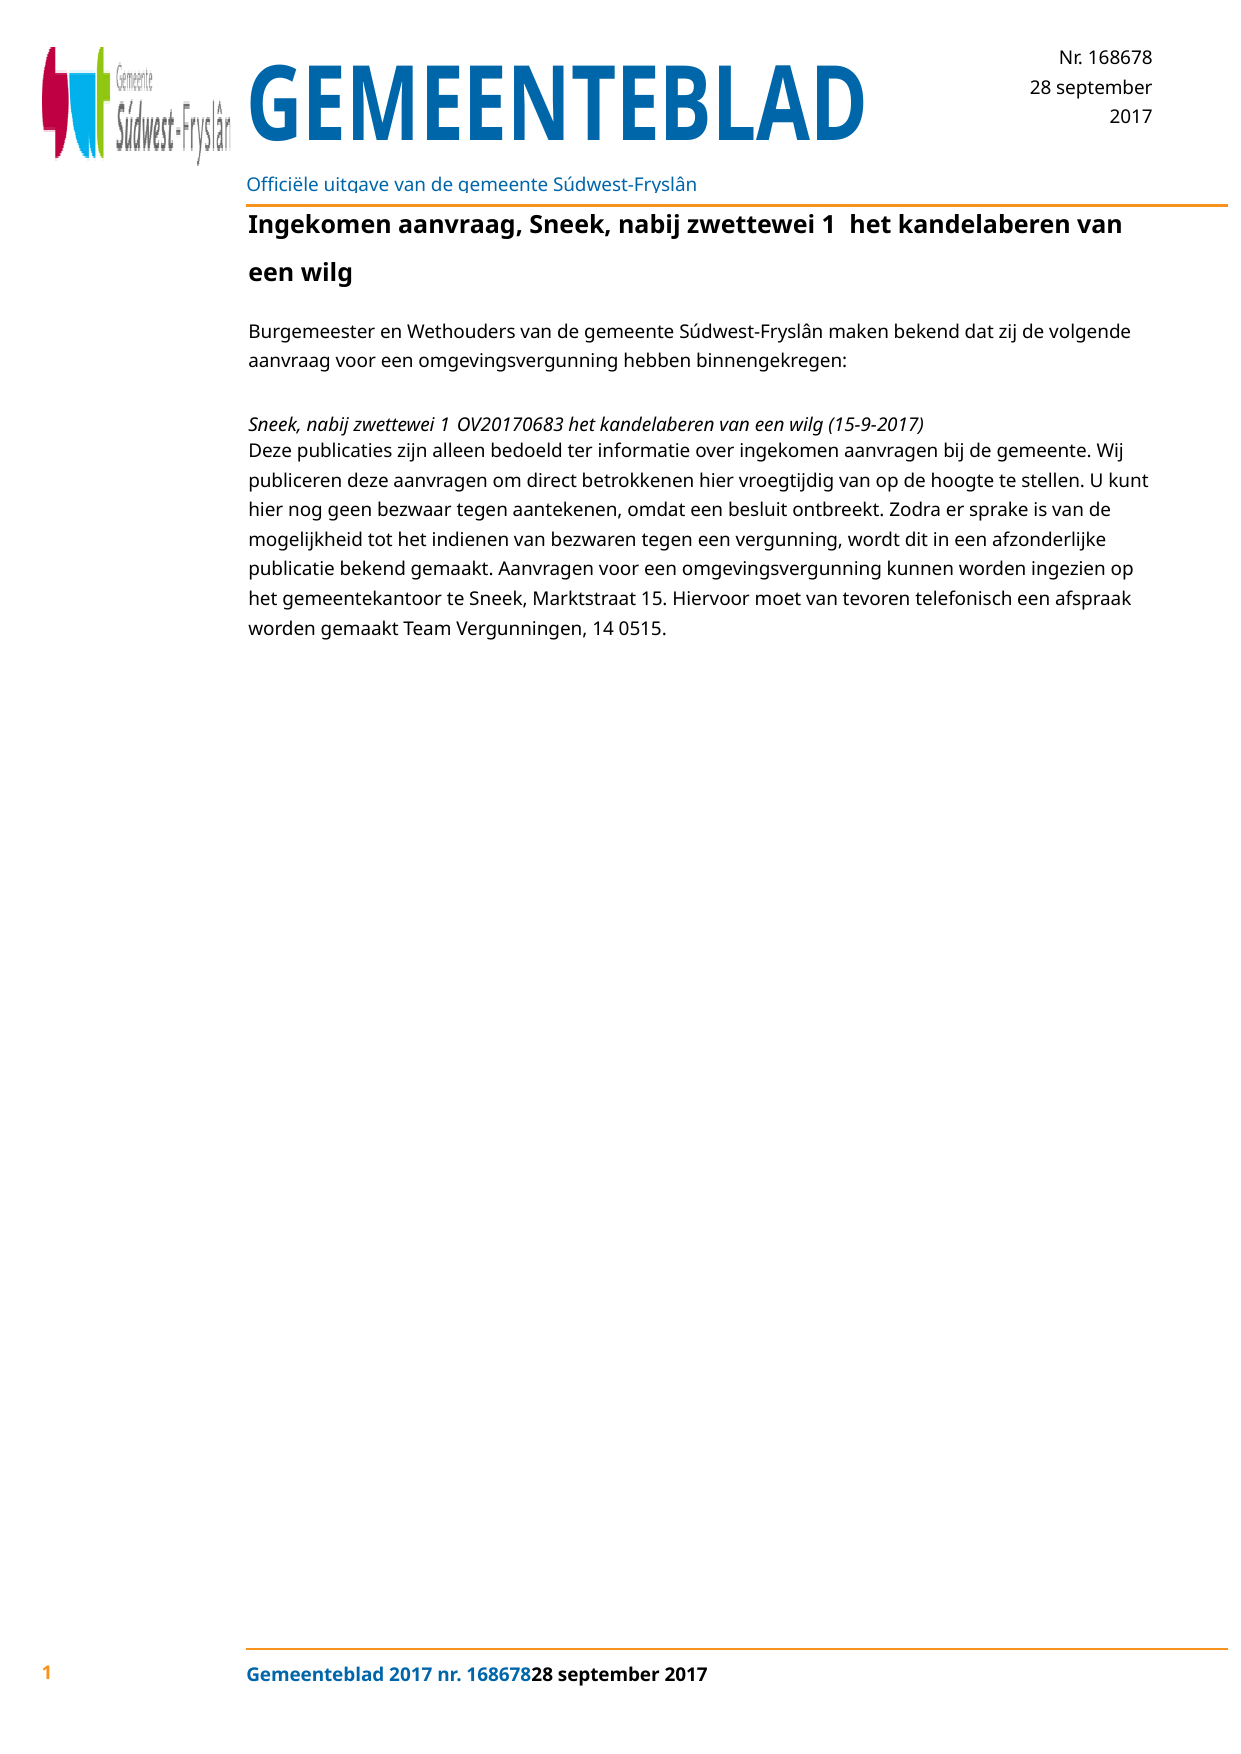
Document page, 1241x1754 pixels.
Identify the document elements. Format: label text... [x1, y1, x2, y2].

picture [41, 47, 231, 172]
text Sneek, nabij zwettewei 1 OV20170683 het kandelaberen van een wilg (15-9-2017) [248, 411, 1152, 437]
text Deze publicaties zijn alleen bedoeld ter informatie over ingekomen aanvragen bij de gemeente. Wij publiceren deze aanvragen om direct betrokkenen hier vroegtijdig van op de hoogte te stellen. U kunt hier nog geen bezwaar tegen aantekenen, omdat een besluit ontbreekt. Zodra er sprake is van de mogelijkheid tot het indienen van bezwaren tegen een vergunning, wordt dit in een afzonderlijke publicatie bekend gemaakt. Aanvragen voor een omgevingsvergunning kunnen worden ingezien op het gemeentekantoor te Sneek, Marktstraat 15. Hiervoor moet van tevoren telefonisch een afspraak worden gemaakt Team Vergunningen, 14 0515. [248, 437, 1152, 640]
text Burgemeester en Wethouders van de gemeente Súdwest-Fryslân maken bekend dat zij de volgende aanvraag voor een omgevingsvergunning hebben binnengekregen: [248, 318, 1152, 373]
text Ingekomen aanvraag, Sneek, nabij zwettewei 1 het kandelaberen van een wilg [248, 207, 1152, 288]
